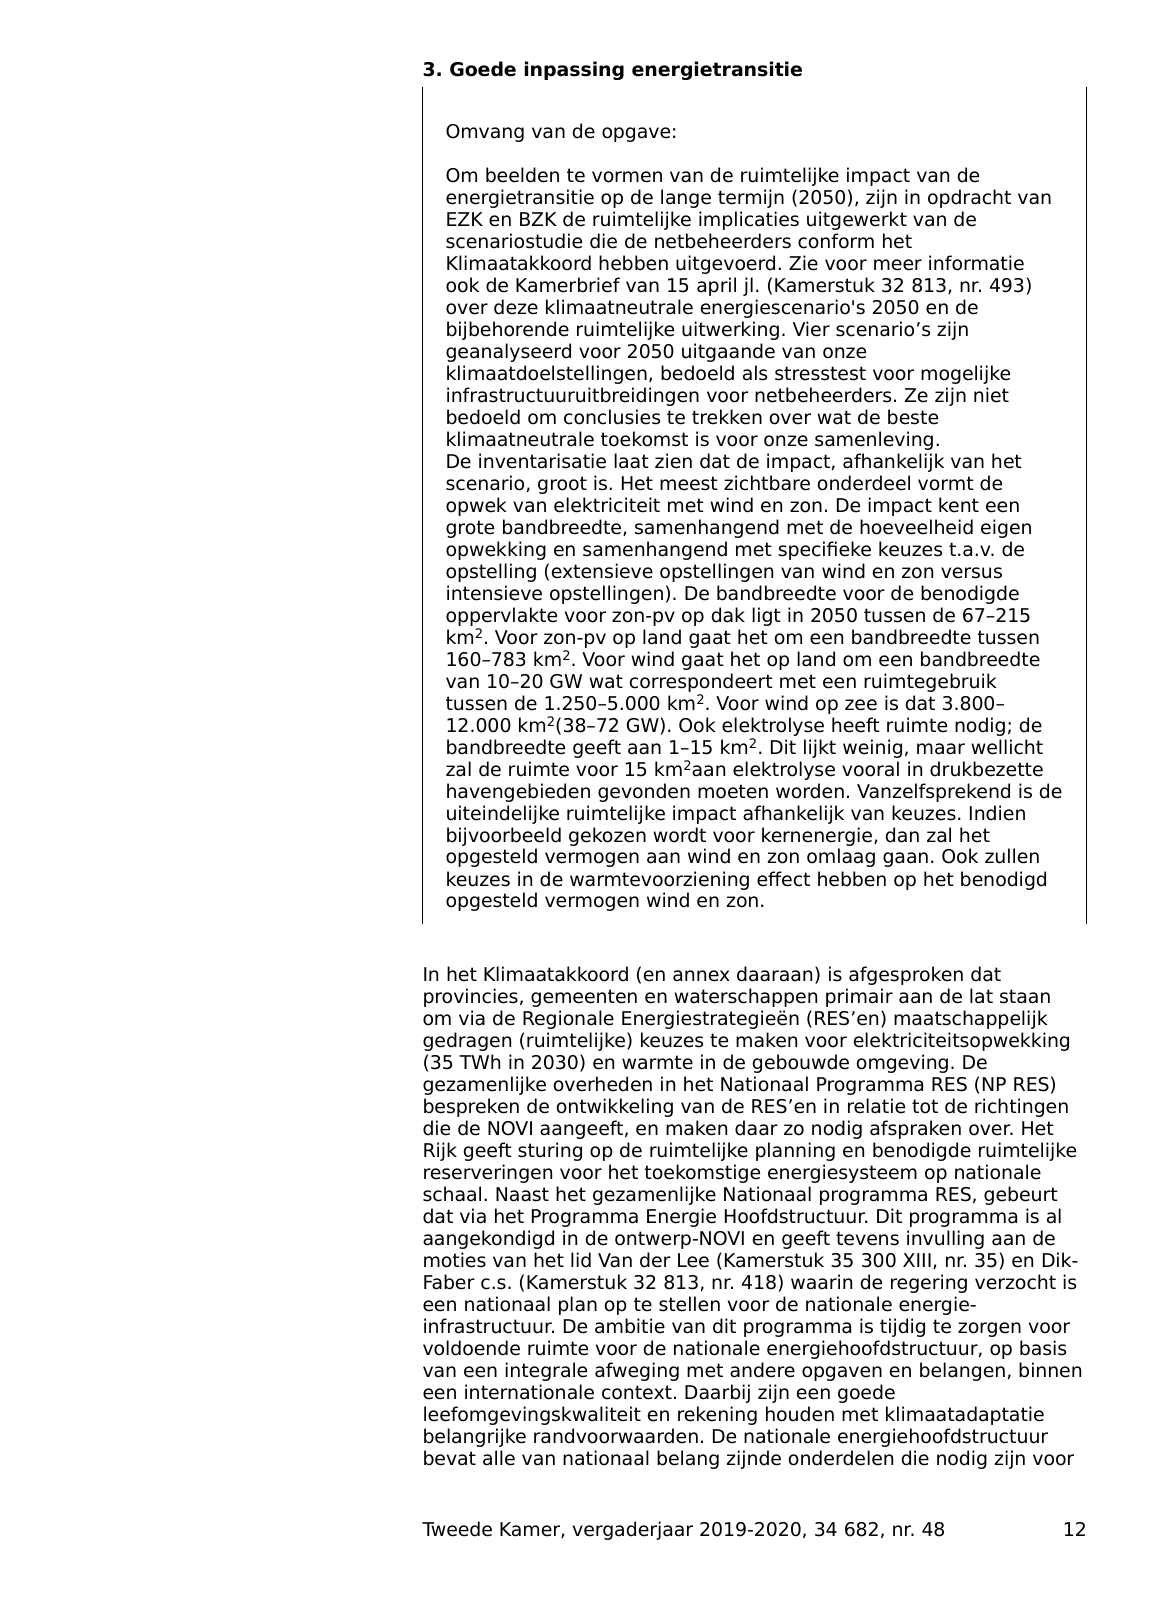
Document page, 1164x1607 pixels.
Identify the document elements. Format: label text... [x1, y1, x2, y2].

table_header Omvang van de opgave: Om beelden te vormen van de ruimtelijke impact van de energietransitie op de lange termijn (2050), zijn in opdracht van EZK en BZK de ruimtelijke implicaties uitgewerkt van de scenariostudie die de netbeheerders conform het Klimaatakkoord hebben uitgevoerd. Zie voor meer informatie ook de Kamerbrief van 15 april jl. (Kamerstuk 32 813, nr. 493) over deze klimaatneutrale energiescenario's 2050 en de bijbehorende ruimtelijke uitwerking. Vier scenario’s zijn geanalyseerd voor 2050 uitgaande van onze klimaatdoelstellingen, bedoeld als stresstest voor mogelijke infrastructuuruitbreidingen voor netbeheerders. Ze zijn niet bedoeld om conclusies te trekken over wat de beste klimaatneutrale toekomst is voor onze samenleving. De inventarisatie laat zien dat de impact, afhankelijk van het scenario, groot is. Het meest zichtbare onderdeel vormt de opwek van elektriciteit met wind en zon. De impact kent een grote bandbreedte, samenhangend met de hoeveelheid eigen opwekking en samenhangend met specifieke keuzes t.a.v. de opstelling (extensieve opstellingen van wind en zon versus intensieve opstellingen). De bandbreedte voor de benodigde oppervlakte voor zon-pv op dak ligt in 2050 tussen de 67–215 km2. Voor zon-pv op land gaat het om een bandbreedte tussen 160–783 km2. Voor wind gaat het op land om een bandbreedte van 10–20 GW wat correspondeert met een ruimtegebruik tussen de 1.250–5.000 km2. Voor wind op zee is dat 3.800–12.000 km2(38–72 GW). Ook elektrolyse heeft ruimte nodig; de bandbreedte geeft aan 1–15 km2. Dit lijkt weinig, maar wellicht zal de ruimte voor 15 km2aan elektrolyse vooral in drukbezette havengebieden gevonden moeten worden. Vanzelfsprekend is de uiteindelijke ruimtelijke impact afhankelijk van keuzes. Indien bijvoorbeeld gekozen wordt voor kernenergie, dan zal het opgesteld vermogen aan wind en zon omlaag gaan. Ook zullen keuzes in de warmtevoorziening effect hebben op het benodigd opgesteld vermogen wind en zon. [423, 87, 1086, 924]
subtitle 3. Goede inpassing energietransitie [422, 59, 1087, 81]
text In het Klimaatakkoord (en annex daaraan) is afgesproken dat provincies, gemeenten en waterschappen primair aan de lat staan om via de Regionale Energiestrategieën (RES’en) maatschappelijk gedragen (ruimtelijke) keuzes te maken voor elektriciteitsopwekking (35 TWh in 2030) en warmte in de gebouwde omgeving. De gezamenlijke overheden in het Nationaal Programma RES (NP RES) bespreken de ontwikkeling van de RES’en in relatie tot de richtingen die de NOVI aangeeft, en maken daar zo nodig afspraken over. Het Rijk geeft sturing op de ruimtelijke planning en benodigde ruimtelijke reserveringen voor het toekomstige energiesysteem op nationale schaal. Naast het gezamenlijke Nationaal programma RES, gebeurt dat via het Programma Energie Hoofdstructuur. Dit programma is al aangekondigd in de ontwerp-NOVI en geeft tevens invulling aan de moties van het lid Van der Lee (Kamerstuk 35 300 XIII, nr. 35) en Dik-Faber c.s. (Kamerstuk 32 813, nr. 418) waarin de regering verzocht is een nationaal plan op te stellen voor de nationale energie-infrastructuur. De ambitie van dit programma is tijdig te zorgen voor voldoende ruimte voor de nationale energiehoofdstructuur, op basis van een integrale afweging met andere opgaven en belangen, binnen een internationale context. Daarbij zijn een goede leefomgevingskwaliteit en rekening houden met klimaatadaptatie belangrijke randvoorwaarden. De nationale energiehoofdstructuur bevat alle van nationaal belang zijnde onderdelen die nodig zijn voor [422, 964, 1087, 1469]
